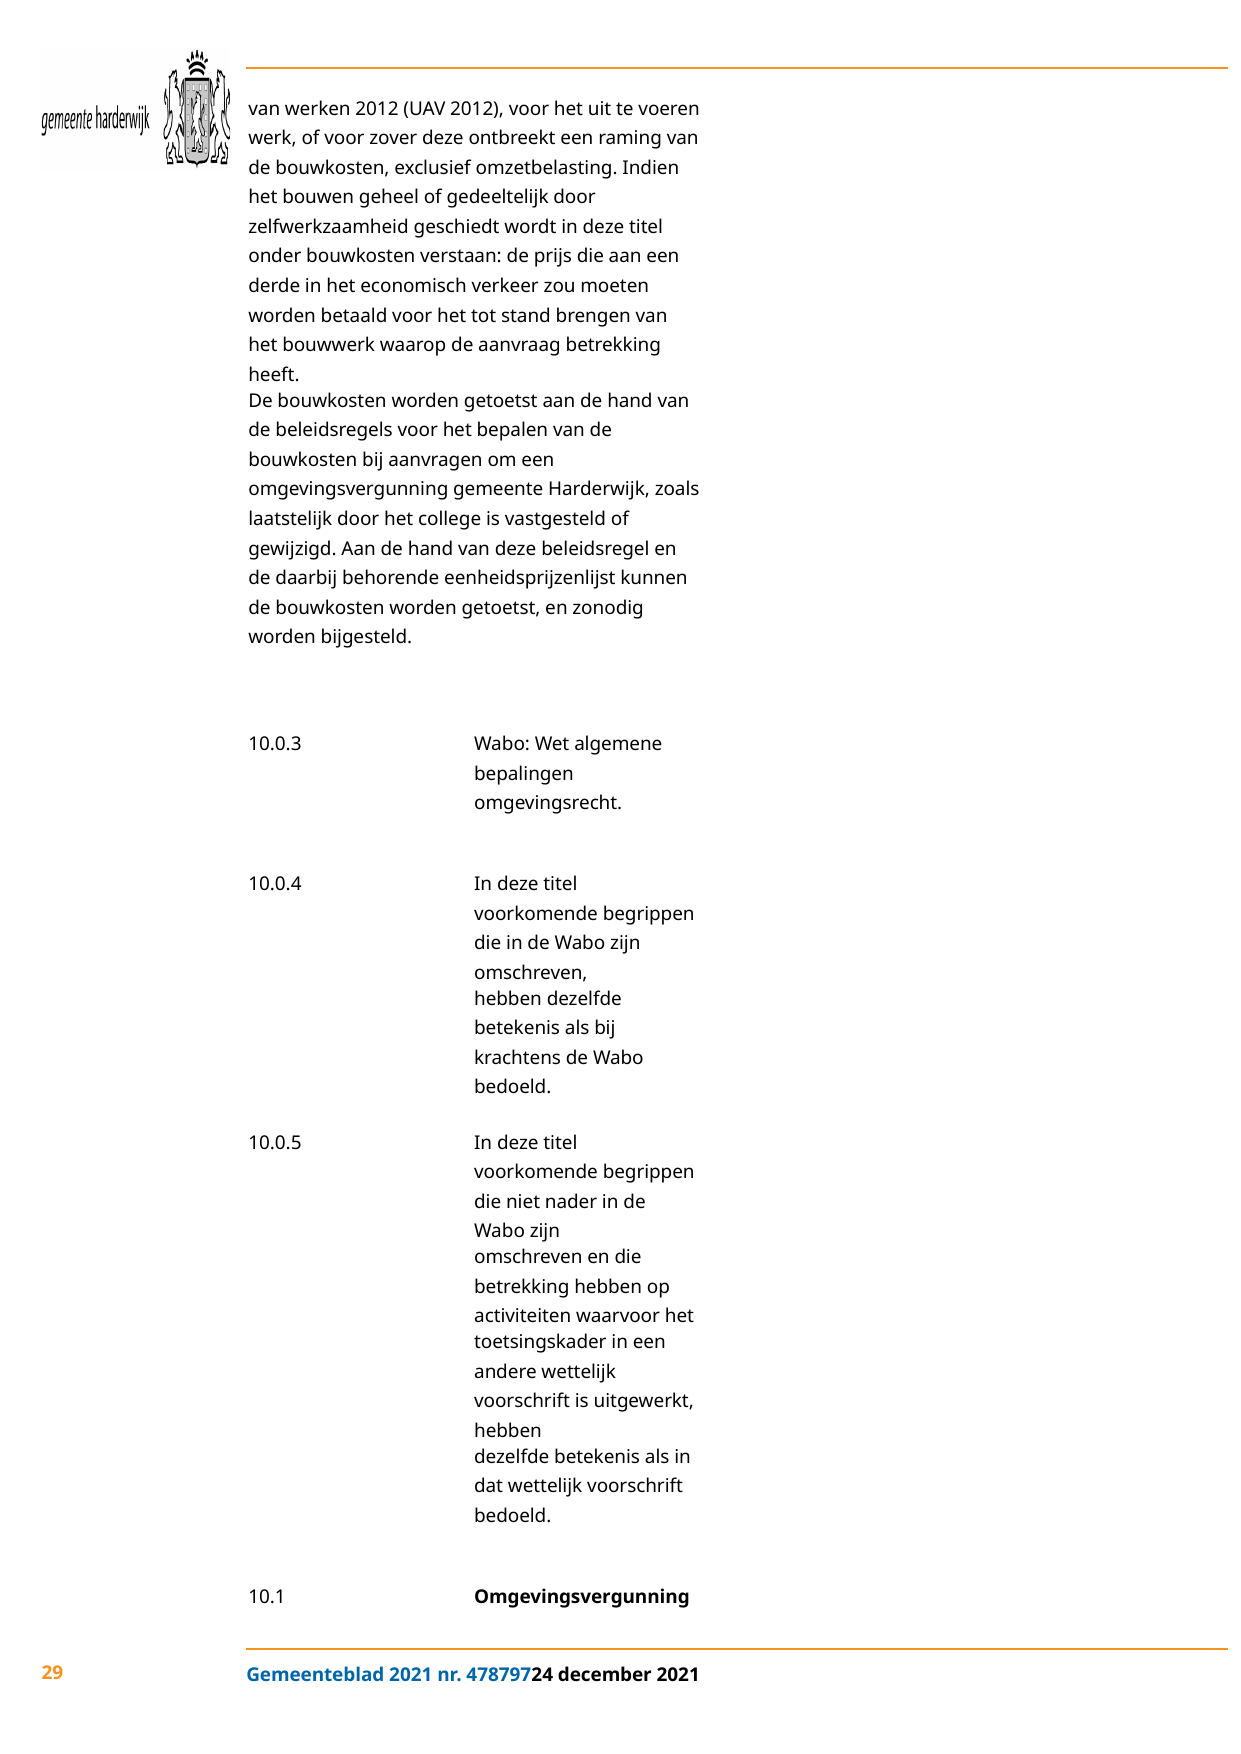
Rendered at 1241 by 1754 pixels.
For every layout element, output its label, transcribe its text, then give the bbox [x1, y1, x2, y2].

table_cell [700, 705, 926, 730]
table_cell [248, 1244, 474, 1328]
table_cell [700, 845, 926, 870]
table_cell [248, 1328, 474, 1443]
table_cell [700, 1443, 926, 1557]
table_cell [474, 1557, 700, 1583]
table_cell [248, 845, 474, 870]
table_cell In deze titel voorkomende begrippen die in de Wabo zijn omschreven, [474, 870, 700, 985]
table_cell van werken 2012 (UAV 2012), voor het uit te voeren werk, of voor zover deze ontbreekt een raming van de bouwkosten, exclusief omzetbelasting. Indien het bouwen geheel of gedeeltelijk door zelfwerkzaamheid geschiedt wordt in deze titel onder bouwkosten verstaan: de prijs die aan een derde in het economisch verkeer zou moeten worden betaald voor het tot stand brengen van het bouwwerk waarop de aanvraag betrekking heeft. [248, 95, 700, 387]
table_cell 10.1 [248, 1583, 474, 1609]
table_cell [700, 730, 926, 845]
table_cell 10.0.5 [248, 1129, 474, 1243]
table_cell toetsingskader in een andere wettelijk voorschrift is uitgewerkt, hebben [474, 1328, 700, 1443]
table_cell Omgevingsvergunning [474, 1583, 700, 1609]
table_cell omschreven en die betrekking hebben op activiteiten waarvoor het [474, 1244, 700, 1328]
table_cell [700, 1129, 926, 1243]
table_cell [926, 1557, 1152, 1583]
table_cell [926, 730, 1152, 845]
table_cell [474, 705, 700, 730]
table_cell [700, 1244, 926, 1328]
table_cell [248, 679, 474, 704]
table_cell [926, 1583, 1152, 1609]
table_cell [700, 985, 926, 1129]
table_cell [474, 845, 700, 870]
table_cell [926, 1129, 1152, 1557]
table_cell [926, 679, 1152, 704]
table_cell In deze titel voorkomende begrippen die niet nader in de Wabo zijn [474, 1129, 700, 1243]
table_cell [700, 95, 926, 387]
table_cell Wabo: Wet algemene bepalingen omgevingsrecht. [474, 730, 700, 845]
table_cell [700, 870, 926, 985]
table_cell [248, 985, 474, 1129]
table_cell hebben dezelfde betekenis als bij krachtens de Wabo bedoeld. [474, 985, 700, 1129]
table_cell [474, 679, 700, 704]
table_cell De bouwkosten worden getoetst aan de hand van de beleidsregels voor het bepalen van de bouwkosten bij aanvragen om een omgevingsvergunning gemeente Harderwijk, zoals laatstelijk door het college is vastgesteld of gewijzigd. Aan de hand van deze beleidsregel en de daarbij behorende eenheidsprijzenlijst kunnen de bouwkosten worden getoetst, en zonodig worden bijgesteld. [248, 387, 700, 679]
table_cell [926, 705, 1152, 730]
table_cell [700, 1583, 926, 1609]
table_cell dezelfde betekenis als in dat wettelijk voorschrift bedoeld. [474, 1443, 700, 1557]
table_cell [248, 1443, 474, 1557]
table_cell [700, 1557, 926, 1583]
table_cell [926, 95, 1152, 679]
table_cell [248, 705, 474, 730]
picture [41, 47, 231, 172]
table_cell [248, 1557, 474, 1583]
table_cell [700, 387, 926, 679]
table_cell 10.0.4 [248, 870, 474, 985]
table_cell [700, 679, 926, 704]
table_cell [700, 1328, 926, 1443]
table_cell 10.0.3 [248, 730, 474, 845]
table_cell [926, 845, 1152, 1129]
